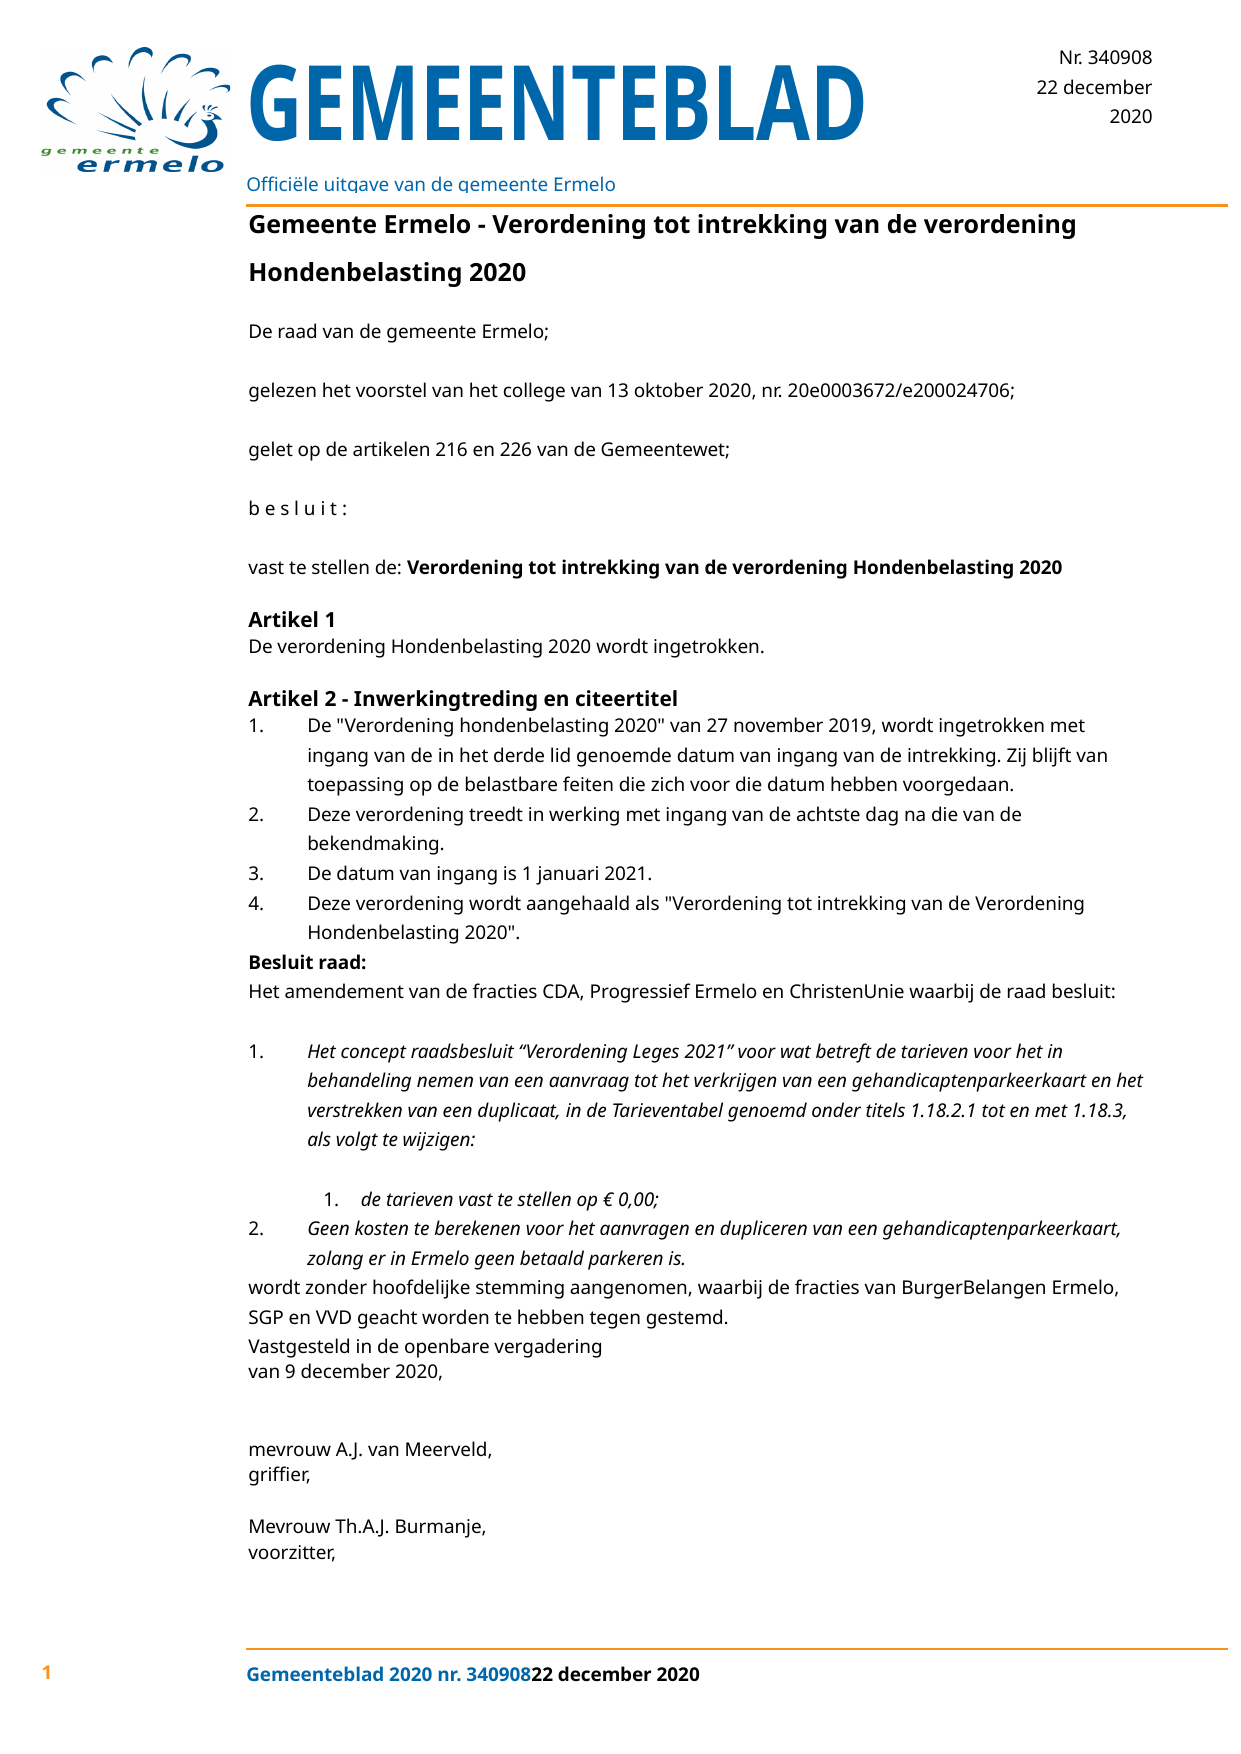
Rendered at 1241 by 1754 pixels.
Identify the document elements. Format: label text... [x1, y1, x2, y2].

text griffier, [248, 1462, 1152, 1487]
text gelezen het voorstel van het college van 13 oktober 2020, nr. 20e0003672/e200024706; [248, 377, 1152, 403]
text van 9 december 2020, [248, 1359, 1152, 1384]
text b e s l u i t : [248, 495, 1152, 521]
text Gemeente Ermelo - Verordening tot intrekking van de verordening Hondenbelasting 2020 [248, 207, 1152, 288]
list Deze verordening treedt in werking met ingang van de achtste dag na die van de bekendmaking. [248, 801, 1152, 856]
text De raad van de gemeente Ermelo; [248, 318, 1152, 344]
text Artikel 2 - Inwerkingtreding en citeertitel [248, 684, 1152, 712]
text De verordening Hondenbelasting 2020 wordt ingetrokken. [248, 633, 1152, 659]
text voorzitter, [248, 1539, 1152, 1564]
text vast te stellen de: Verordening tot intrekking van de verordening Hondenbelasting 2020 [248, 554, 1152, 580]
list De "Verordening hondenbelasting 2020" van 27 november 2019, wordt ingetrokken met ingang van de in het derde lid genoemde datum van ingang van de intrekking. Zij blijft van toepassing op de belastbare feiten die zich voor die datum hebben voorgedaan. [248, 712, 1152, 797]
text Artikel 1 [248, 605, 1152, 633]
text Mevrouw Th.A.J. Burmanje, [248, 1513, 1152, 1539]
picture [41, 47, 231, 172]
text gelet op de artikelen 216 en 226 van de Gemeentewet; [248, 436, 1152, 462]
text mevrouw A.J. van Meerveld, [248, 1436, 1152, 1462]
table_header Besluit raad: Het amendement van de fracties CDA, Progressief Ermelo en ChristenUnie waarbij de raad besluit: Het concept raadsbesluit “Verordening Leges 2021” voor wat betreft de tarieven voor het in behandeling nemen van een aanvraag tot het verkrijgen van een gehandicaptenparkeerkaart en het verstrekken van een duplicaat, in de Tarieventabel genoemd onder titels 1.18.2.1 tot en met 1.18.3, als volgt te wijzigen: de tarieven vast te stellen op € 0,00; Geen kosten te berekenen voor het aanvragen en dupliceren van een gehandicaptenparkeerkaart, zolang er in Ermelo geen betaald parkeren is. wordt zonder hoofdelijke stemming aangenomen, waarbij de fracties van BurgerBelangen Ermelo, SGP en VVD geacht worden te hebben tegen gestemd. [248, 949, 1152, 1330]
list Deze verordening wordt aangehaald als "Verordening tot intrekking van de Verordening Hondenbelasting 2020". [248, 890, 1152, 945]
text Vastgesteld in de openbare vergadering [248, 1333, 1152, 1359]
list De datum van ingang is 1 januari 2021. [248, 860, 1152, 886]
